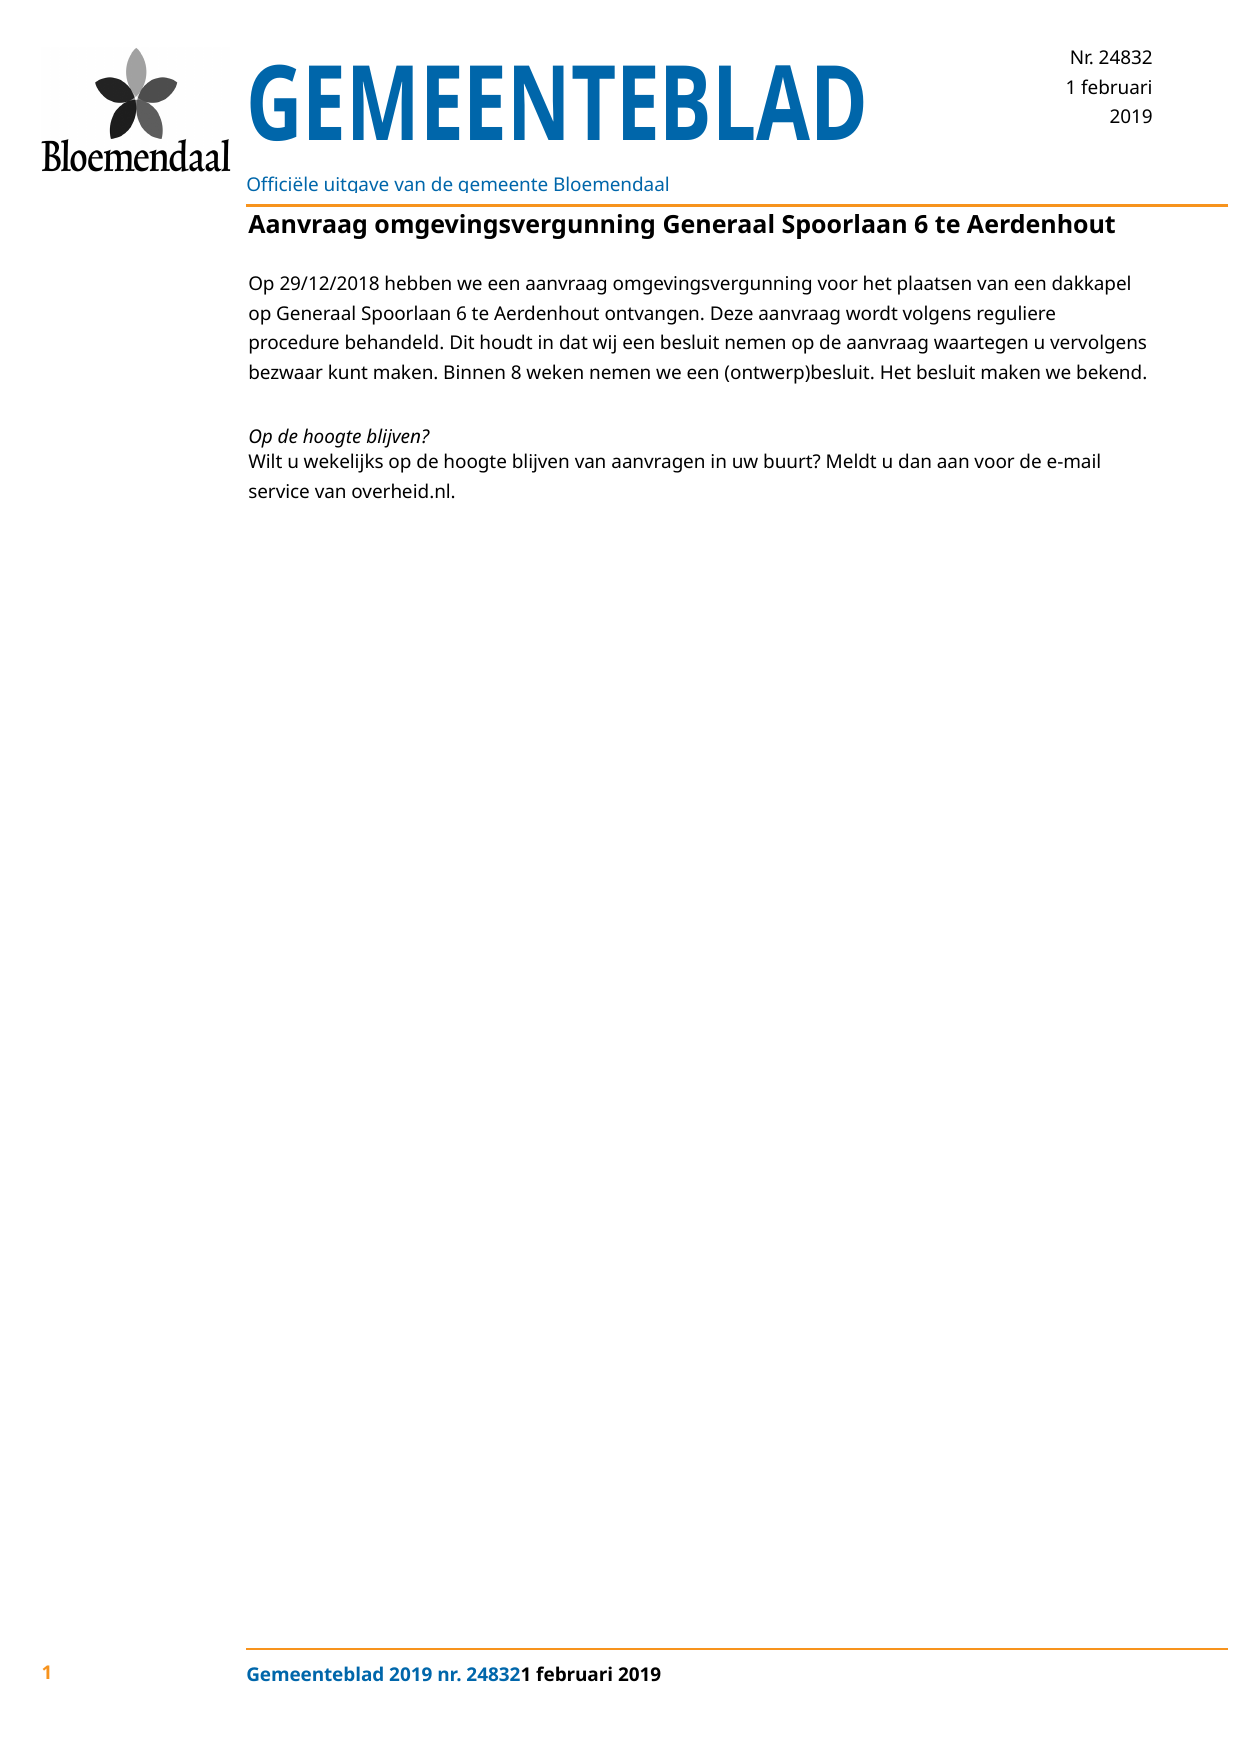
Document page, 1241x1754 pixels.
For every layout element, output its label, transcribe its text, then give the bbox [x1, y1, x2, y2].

text Wilt u wekelijks op de hoogte blijven van aanvragen in uw buurt? Meldt u dan aan voor de e-mail service van overheid.nl. [248, 449, 1152, 504]
text Aanvraag omgevingsvergunning Generaal Spoorlaan 6 te Aerdenhout [248, 207, 1152, 241]
picture [41, 47, 231, 172]
text Op de hoogte blijven? [248, 423, 1152, 449]
text Op 29/12/2018 hebben we een aanvraag omgevingsvergunning voor het plaatsen van een dakkapel op Generaal Spoorlaan 6 te Aerdenhout ontvangen. Deze aanvraag wordt volgens reguliere procedure behandeld. Dit houdt in dat wij een besluit nemen op de aanvraag waartegen u vervolgens bezwaar kunt maken. Binnen 8 weken nemen we een (ontwerp)besluit. Het besluit maken we bekend. [248, 270, 1152, 385]
